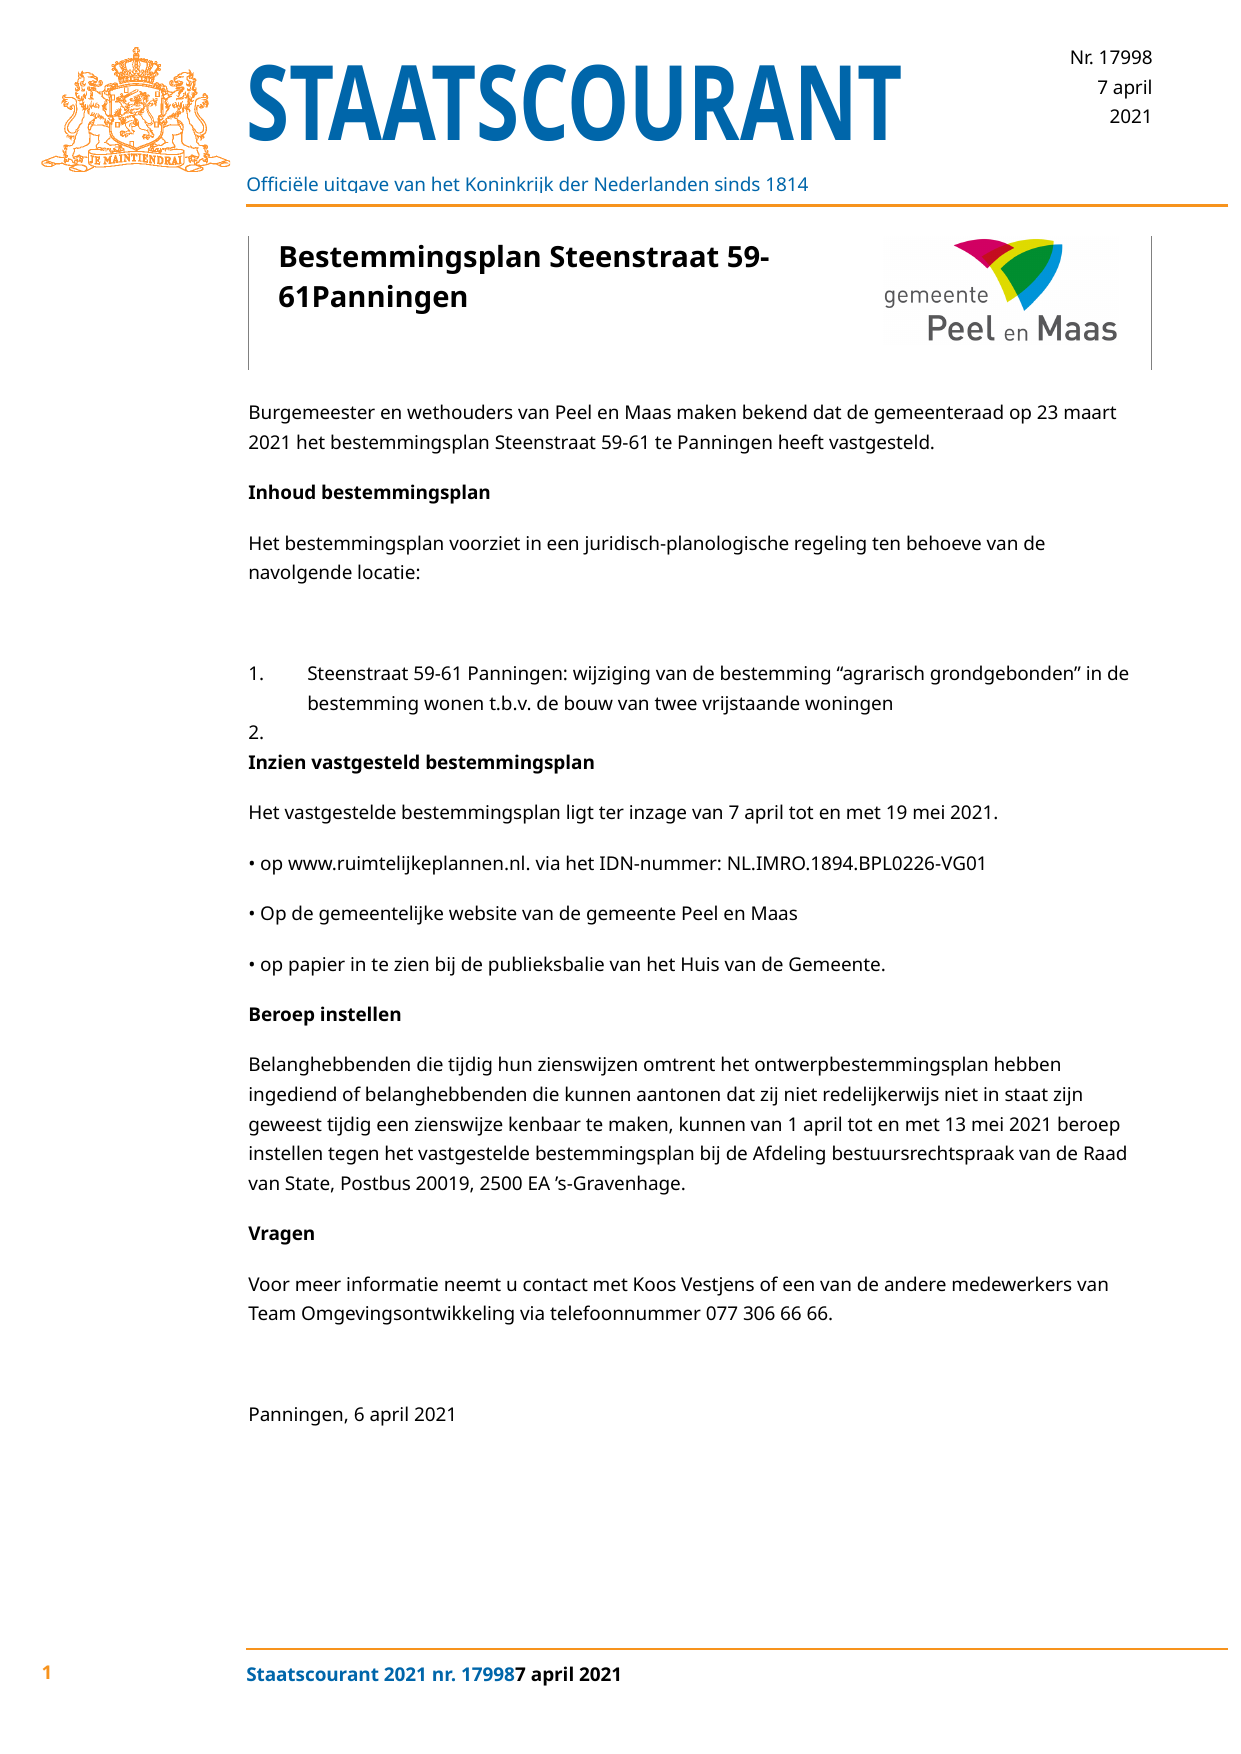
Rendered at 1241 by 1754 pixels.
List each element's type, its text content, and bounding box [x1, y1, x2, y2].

text Beroep instellen [248, 1001, 1152, 1027]
text • Op de gemeentelijke website van de gemeente Peel en Maas [248, 900, 1152, 926]
text Burgemeester en wethouders van Peel en Maas maken bekend dat de gemeenteraad op 23 maart 2021 het bestemmingsplan Steenstraat 59-61 te Panningen heeft vastgesteld. [248, 399, 1152, 455]
list Steenstraat 59-61 Panningen: wijziging van de bestemming “agrarisch grondgebonden” in de bestemming wonen t.b.v. de bouw van twee vrijstaande woningen [248, 660, 1152, 716]
table_header [850, 236, 1151, 370]
text Het vastgestelde bestemmingsplan ligt ter inzage van 7 april tot en met 19 mei 2021. [248, 799, 1152, 825]
picture [41, 47, 231, 172]
text • op www.ruimtelijkeplannen.nl. via het IDN-nummer: NL.IMRO.1894.BPL0226-VG01 [248, 850, 1152, 876]
text Het bestemmingsplan voorziet in een juridisch-planologische regeling ten behoeve van de navolgende locatie: [248, 530, 1152, 585]
picture [882, 236, 1119, 345]
table_header Bestemmingsplan Steenstraat 59-61Panningen [249, 236, 850, 370]
text Belanghebbenden die tijdig hun zienswijzen omtrent het ontwerpbestemmingsplan hebben ingediend of belanghebbenden die kunnen aantonen dat zij niet redelijkerwijs niet in staat zijn geweest tijdig een zienswijze kenbaar te maken, kunnen van 1 april tot en met 13 mei 2021 beroep instellen tegen het vastgestelde bestemmingsplan bij de Afdeling bestuursrechtspraak van de Raad van State, Postbus 20019, 2500 EA ’s-Gravenhage. [248, 1052, 1152, 1196]
text • op papier in te zien bij de publieksbalie van het Huis van de Gemeente. [248, 951, 1152, 976]
text Inzien vastgesteld bestemmingsplan [248, 749, 1152, 775]
text Inhoud bestemmingsplan [248, 479, 1152, 505]
text Voor meer informatie neemt u contact met Koos Vestjens of een van de andere medewerkers van Team Omgevingsontwikkeling via telefoonnummer 077 306 66 66. [248, 1271, 1152, 1326]
text Vragen [248, 1220, 1152, 1246]
text Panningen, 6 april 2021 [248, 1401, 1152, 1427]
